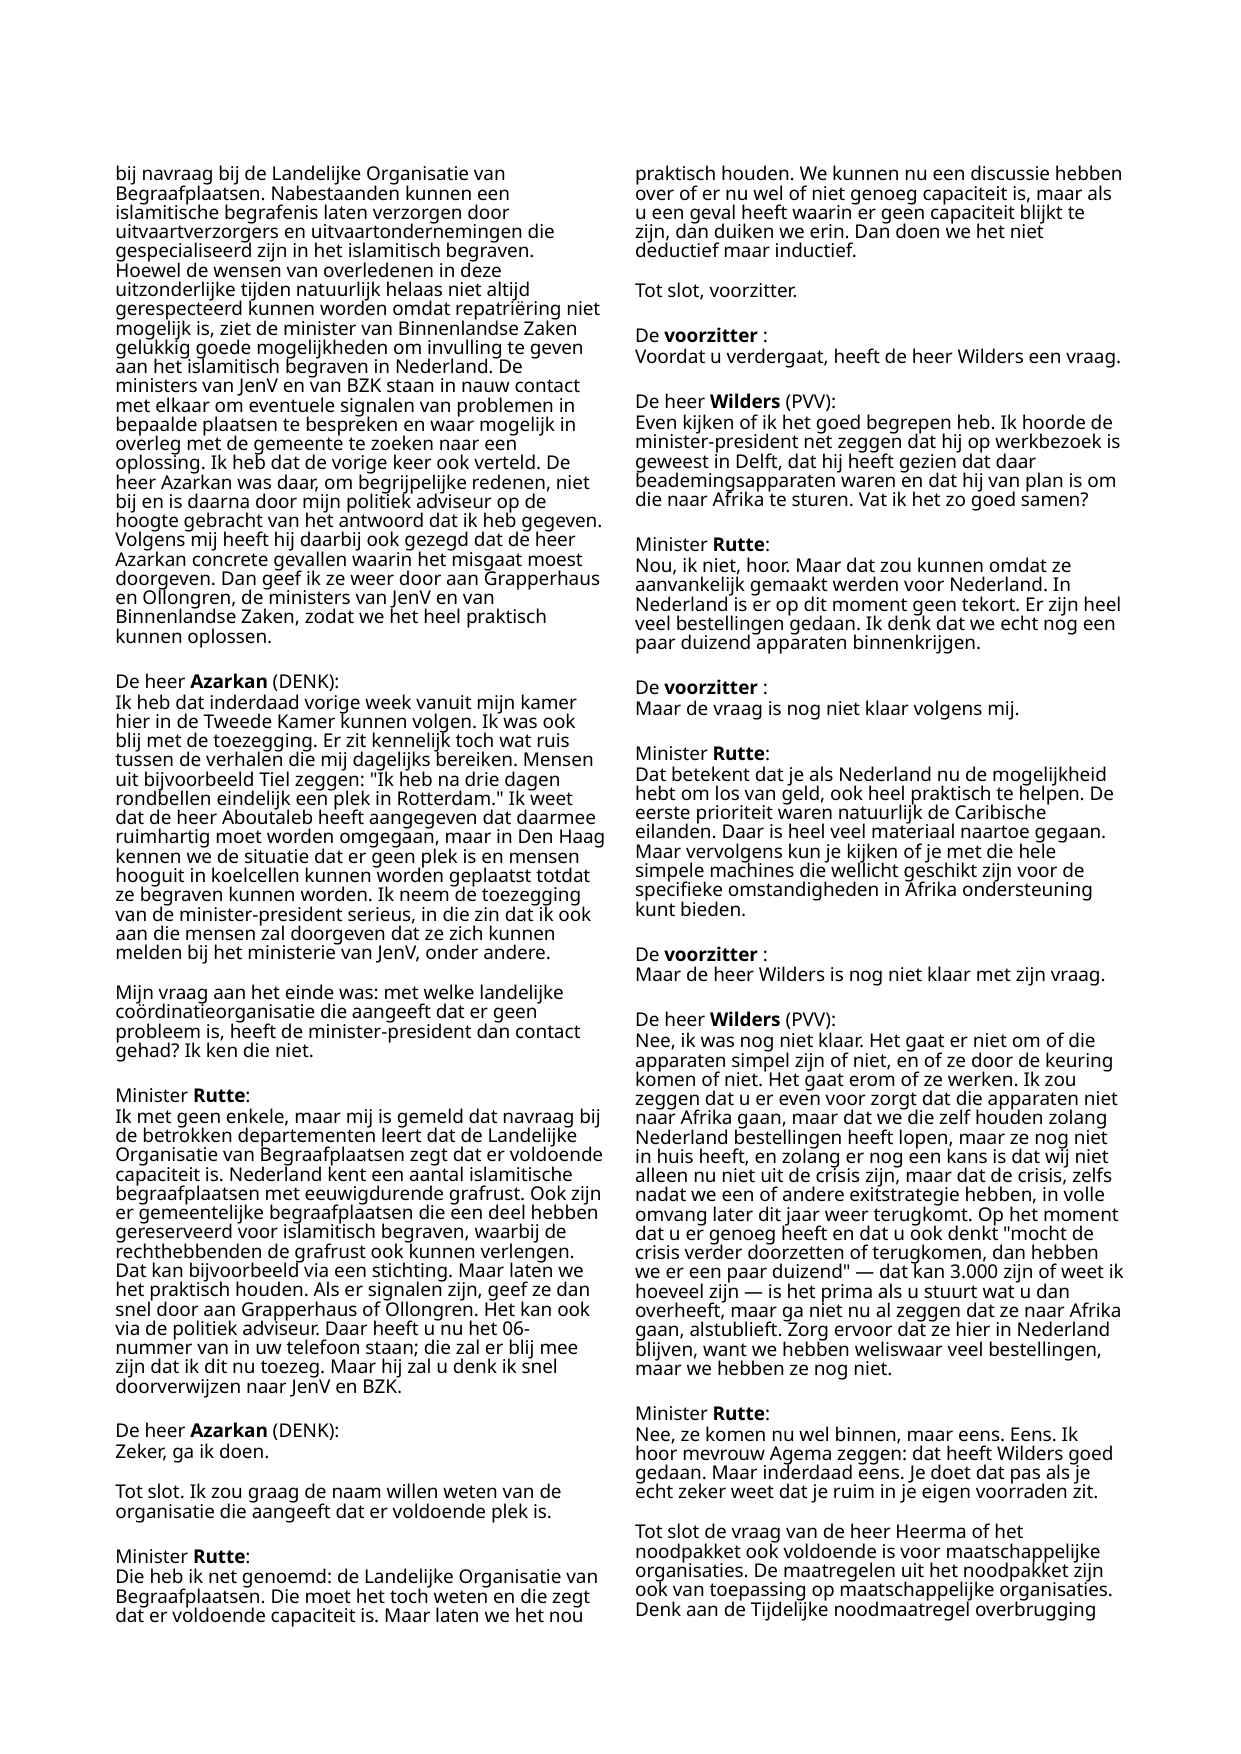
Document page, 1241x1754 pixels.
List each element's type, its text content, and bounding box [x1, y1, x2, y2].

text Minister Rutte: [115, 1082, 605, 1108]
text Tot slot. Ik zou graag de naam willen weten van de organisatie die aangeeft dat er voldoende plek is. [115, 1483, 605, 1522]
text Minister Rutte: [635, 740, 1125, 766]
text Ik met geen enkele, maar mij is gemeld dat navraag bij de betrokken departementen leert dat de Landelijke Organisatie van Begraafplaatsen zegt dat er voldoende capaciteit is. Nederland kent een aantal islamitische begraafplaatsen met eeuwigdurende grafrust. Ook zijn er gemeentelijke begraafplaatsen die een deel hebben gereserveerd voor islamitisch begraven, waarbij de rechthebbenden de grafrust ook kunnen verlengen. Dat kan bijvoorbeeld via een stichting. Maar laten we het praktisch houden. Als er signalen zijn, geef ze dan snel door aan Grapperhaus of Ollongren. Het kan ook via de politiek adviseur. Daar heeft u nu het 06-nummer van in uw telefoon staan; die zal er blij mee zijn dat ik dit nu toezeg. Maar hij zal u denk ik snel doorverwijzen naar JenV en BZK. [115, 1108, 605, 1397]
text Ik heb dat inderdaad vorige week vanuit mijn kamer hier in de Tweede Kamer kunnen volgen. Ik was ook blij met de toezegging. Er zit kennelijk toch wat ruis tussen de verhalen die mij dagelijks bereiken. Mensen uit bijvoorbeeld Tiel zeggen: "Ik heb na drie dagen rondbellen eindelijk een plek in Rotterdam." Ik weet dat de heer Aboutaleb heeft aangegeven dat daarmee ruimhartig moet worden omgegaan, maar in Den Haag kennen we de situatie dat er geen plek is en mensen hooguit in koelcellen kunnen worden geplaatst totdat ze begraven kunnen worden. Ik neem de toezegging van de minister-president serieus, in die zin dat ik ook aan die mensen zal doorgeven dat ze zich kunnen melden bij het ministerie van JenV, onder andere. [115, 694, 605, 963]
text De voorzitter : [635, 674, 1125, 700]
text Minister Rutte: [635, 531, 1125, 557]
text Minister Rutte: [635, 1400, 1125, 1426]
text Voordat u verdergaat, heeft de heer Wilders een vraag. [635, 348, 1125, 367]
text De heer Wilders (PVV): [635, 1007, 1125, 1032]
text Tot slot de vraag van de heer Heerma of het noodpakket ook voldoende is voor maatschappelijke organisaties. De maatregelen uit het noodpakket zijn ook van toepassing op maatschappelijke organisaties. Denk aan de Tijdelijke noodmaatregel overbrugging [635, 1523, 1125, 1620]
text Nee, ze komen nu wel binnen, maar eens. Eens. Ik hoor mevrouw Agema zeggen: dat heeft Wilders goed gedaan. Maar inderdaad eens. Je doet dat pas als je echt zeker weet dat je ruim in je eigen voorraden zit. [635, 1426, 1125, 1503]
text Maar de heer Wilders is nog niet klaar met zijn vraag. [635, 966, 1125, 986]
text Tot slot, voorzitter. [635, 282, 1125, 302]
text De voorzitter : [635, 322, 1125, 348]
text De voorzitter : [635, 941, 1125, 966]
text Minister Rutte: [115, 1543, 605, 1568]
text bij navraag bij de Landelijke Organisatie van Begraafplaatsen. Nabestaanden kunnen een islamitische begrafenis laten verzorgen door uitvaartverzorgers en uitvaartondernemingen die gespecialiseerd zijn in het islamitisch begraven. Hoewel de wensen van overledenen in deze uitzonderlijke tijden natuurlijk helaas niet altijd gerespecteerd kunnen worden omdat repatriëring niet mogelijk is, ziet de minister van Binnenlandse Zaken gelukkig goede mogelijkheden om invulling te geven aan het islamitisch begraven in Nederland. De ministers van JenV en van BZK staan in nauw contact met elkaar om eventuele signalen van problemen in bepaalde plaatsen te bespreken en waar mogelijk in overleg met de gemeente te zoeken naar een oplossing. Ik heb dat de vorige keer ook verteld. De heer Azarkan was daar, om begrijpelijke redenen, niet bij en is daarna door mijn politiek adviseur op de hoogte gebracht van het antwoord dat ik heb gegeven. Volgens mij heeft hij daarbij ook gezegd dat de heer Azarkan concrete gevallen waarin het misgaat moest doorgeven. Dan geef ik ze weer door aan Grapperhaus en Ollongren, de ministers van JenV en van Binnenlandse Zaken, zodat we het heel praktisch kunnen oplossen. [115, 165, 605, 647]
text De heer Azarkan (DENK): [115, 1418, 605, 1443]
text Die heb ik net genoemd: de Landelijke Organisatie van Begraafplaatsen. Die moet het toch weten en die zegt dat er voldoende capaciteit is. Maar laten we het nou [115, 1568, 605, 1626]
text Zeker, ga ik doen. [115, 1443, 605, 1463]
text Even kijken of ik het goed begrepen heb. Ik hoorde de minister-president net zeggen dat hij op werkbezoek is geweest in Delft, dat hij heeft gezien dat daar beademingsapparaten waren en dat hij van plan is om die naar Afrika te sturen. Vat ik het zo goed samen? [635, 414, 1125, 510]
text De heer Wilders (PVV): [635, 388, 1125, 414]
text Dat betekent dat je als Nederland nu de mogelijkheid hebt om los van geld, ook heel praktisch te helpen. De eerste prioriteit waren natuurlijk de Caribische eilanden. Daar is heel veel materiaal naartoe gegaan. Maar vervolgens kun je kijken of je met die hele simpele machines die wellicht geschikt zijn voor de specifieke omstandigheden in Afrika ondersteuning kunt bieden. [635, 766, 1125, 920]
text De heer Azarkan (DENK): [115, 668, 605, 694]
text Maar de vraag is nog niet klaar volgens mij. [635, 700, 1125, 719]
text praktisch houden. We kunnen nu een discussie hebben over of er nu wel of niet genoeg capaciteit is, maar als u een geval heeft waarin er geen capaciteit blijkt te zijn, dan duiken we erin. Dan doen we het niet deductief maar inductief. [635, 165, 1125, 262]
text Mijn vraag aan het einde was: met welke landelijke coördinatieorganisatie die aangeeft dat er geen probleem is, heeft de minister-president dan contact gehad? Ik ken die niet. [115, 984, 605, 1061]
text Nou, ik niet, hoor. Maar dat zou kunnen omdat ze aanvankelijk gemaakt werden voor Nederland. In Nederland is er op dit moment geen tekort. Er zijn heel veel bestellingen gedaan. Ik denk dat we echt nog een paar duizend apparaten binnenkrijgen. [635, 557, 1125, 653]
text Nee, ik was nog niet klaar. Het gaat er niet om of die apparaten simpel zijn of niet, en of ze door de keuring komen of niet. Het gaat erom of ze werken. Ik zou zeggen dat u er even voor zorgt dat die apparaten niet naar Afrika gaan, maar dat we die zelf houden zolang Nederland bestellingen heeft lopen, maar ze nog niet in huis heeft, en zolang er nog een kans is dat wij niet alleen nu niet uit de crisis zijn, maar dat de crisis, zelfs nadat we een of andere exitstrategie hebben, in volle omvang later dit jaar weer terugkomt. Op het moment dat u er genoeg heeft en dat u ook denkt "mocht de crisis verder doorzetten of terugkomen, dan hebben we er een paar duizend" — dat kan 3.000 zijn of weet ik hoeveel zijn — is het prima als u stuurt wat u dan overheeft, maar ga niet nu al zeggen dat ze naar Afrika gaan, alstublieft. Zorg ervoor dat ze hier in Nederland blijven, want we hebben weliswaar veel bestellingen, maar we hebben ze nog niet. [635, 1032, 1125, 1379]
